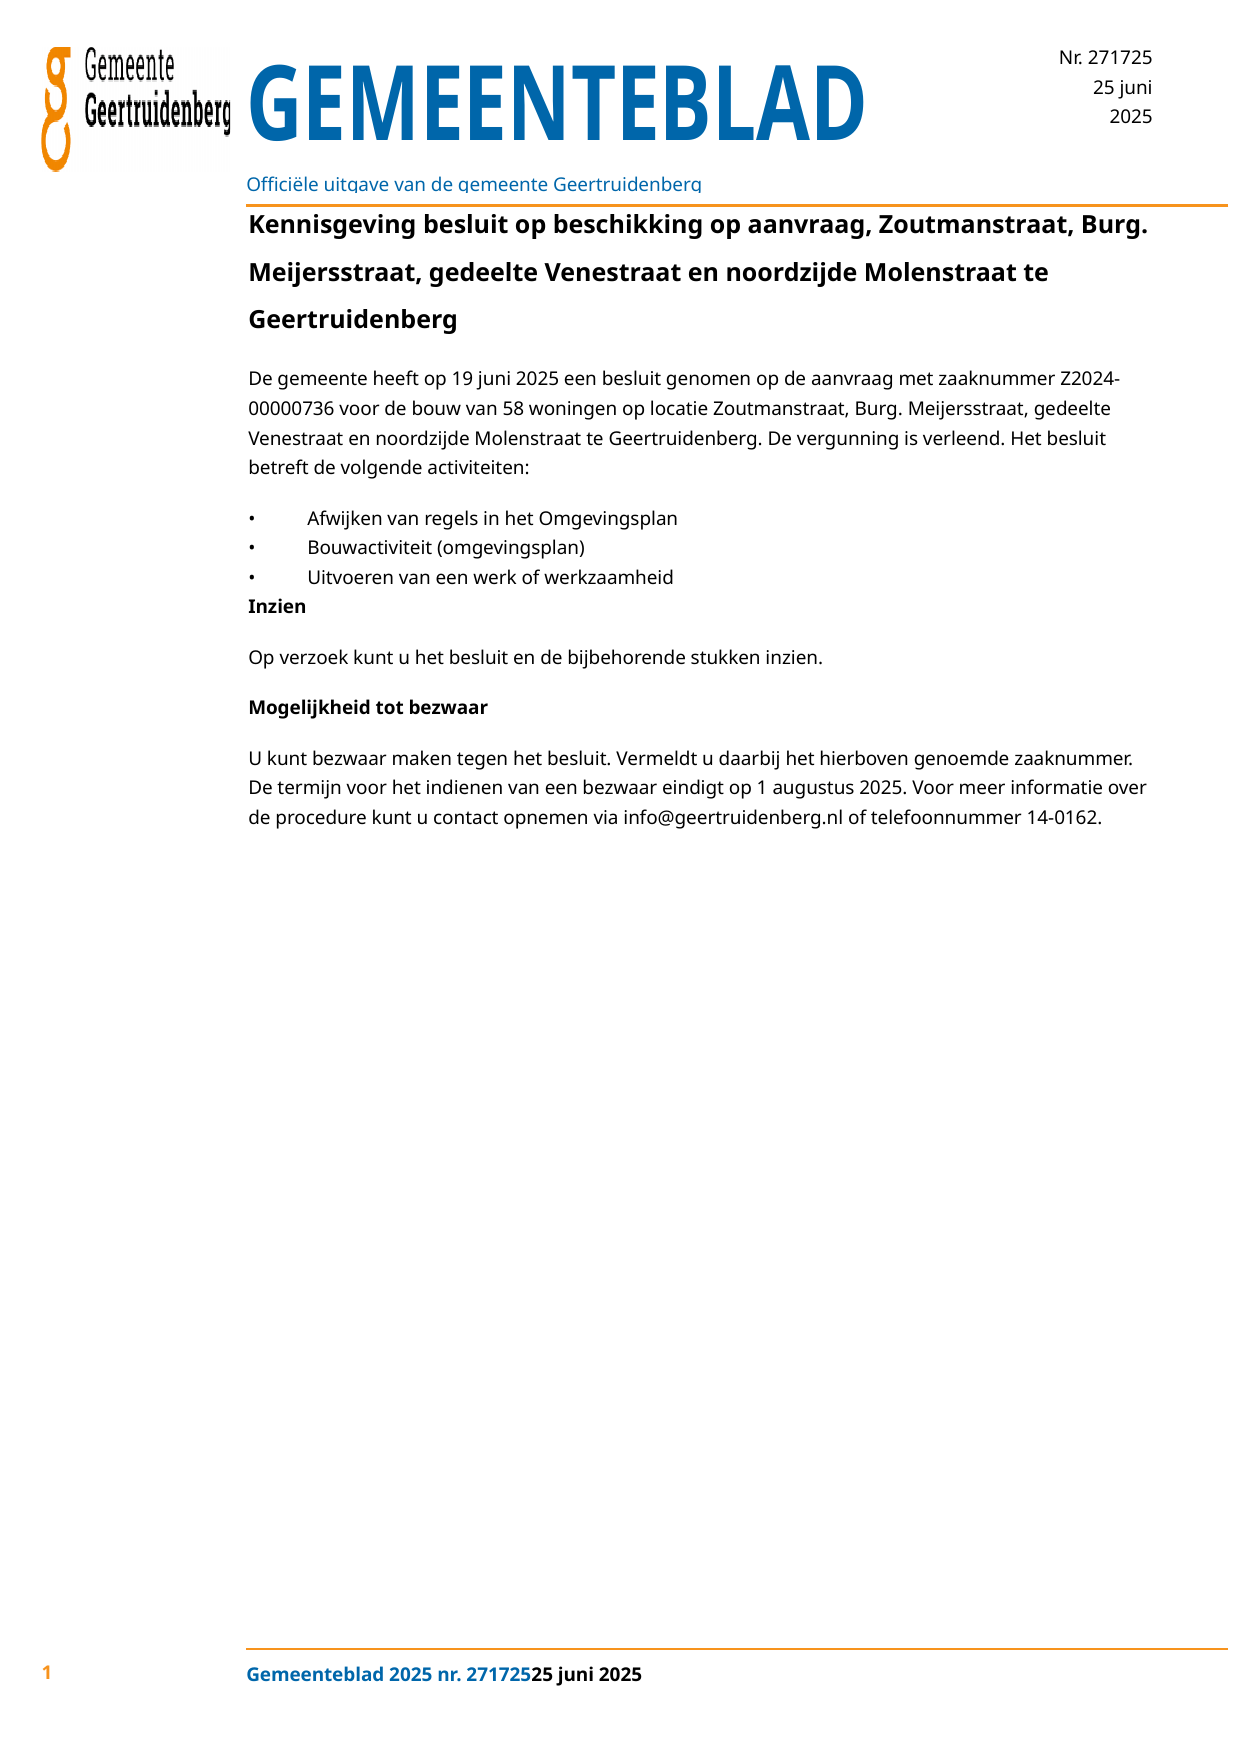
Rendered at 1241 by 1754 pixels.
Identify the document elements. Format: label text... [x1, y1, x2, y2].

text De gemeente heeft op 19 juni 2025 een besluit genomen op de aanvraag met zaaknummer Z2024-00000736 voor de bouw van 58 woningen op locatie Zoutmanstraat, Burg. Meijersstraat, gedeelte Venestraat en noordzijde Molenstraat te Geertruidenberg. De vergunning is verleend. Het besluit betreft de volgende activiteiten: [248, 366, 1152, 480]
list Afwijken van regels in het Omgevingsplan [248, 505, 1152, 530]
picture [41, 47, 231, 172]
list Uitvoeren van een werk of werkzaamheid [248, 564, 1152, 589]
text Mogelijkheid tot bezwaar [248, 694, 1152, 720]
text Op verzoek kunt u het besluit en de bijbehorende stukken inzien. [248, 644, 1152, 669]
text Kennisgeving besluit op beschikking op aanvraag, Zoutmanstraat, Burg. Meijersstraat, gedeelte Venestraat en noordzijde Molenstraat te Geertruidenberg [248, 207, 1152, 336]
text Inzien [248, 593, 1152, 619]
text U kunt bezwaar maken tegen het besluit. Vermeldt u daarbij het hierboven genoemde zaaknummer. De termijn voor het indienen van een bezwaar eindigt op 1 augustus 2025. Voor meer informatie over de procedure kunt u contact opnemen via info@geertruidenberg.nl of telefoonnummer 14-0162. [248, 745, 1152, 829]
list Bouwactiviteit (omgevingsplan) [248, 534, 1152, 560]
